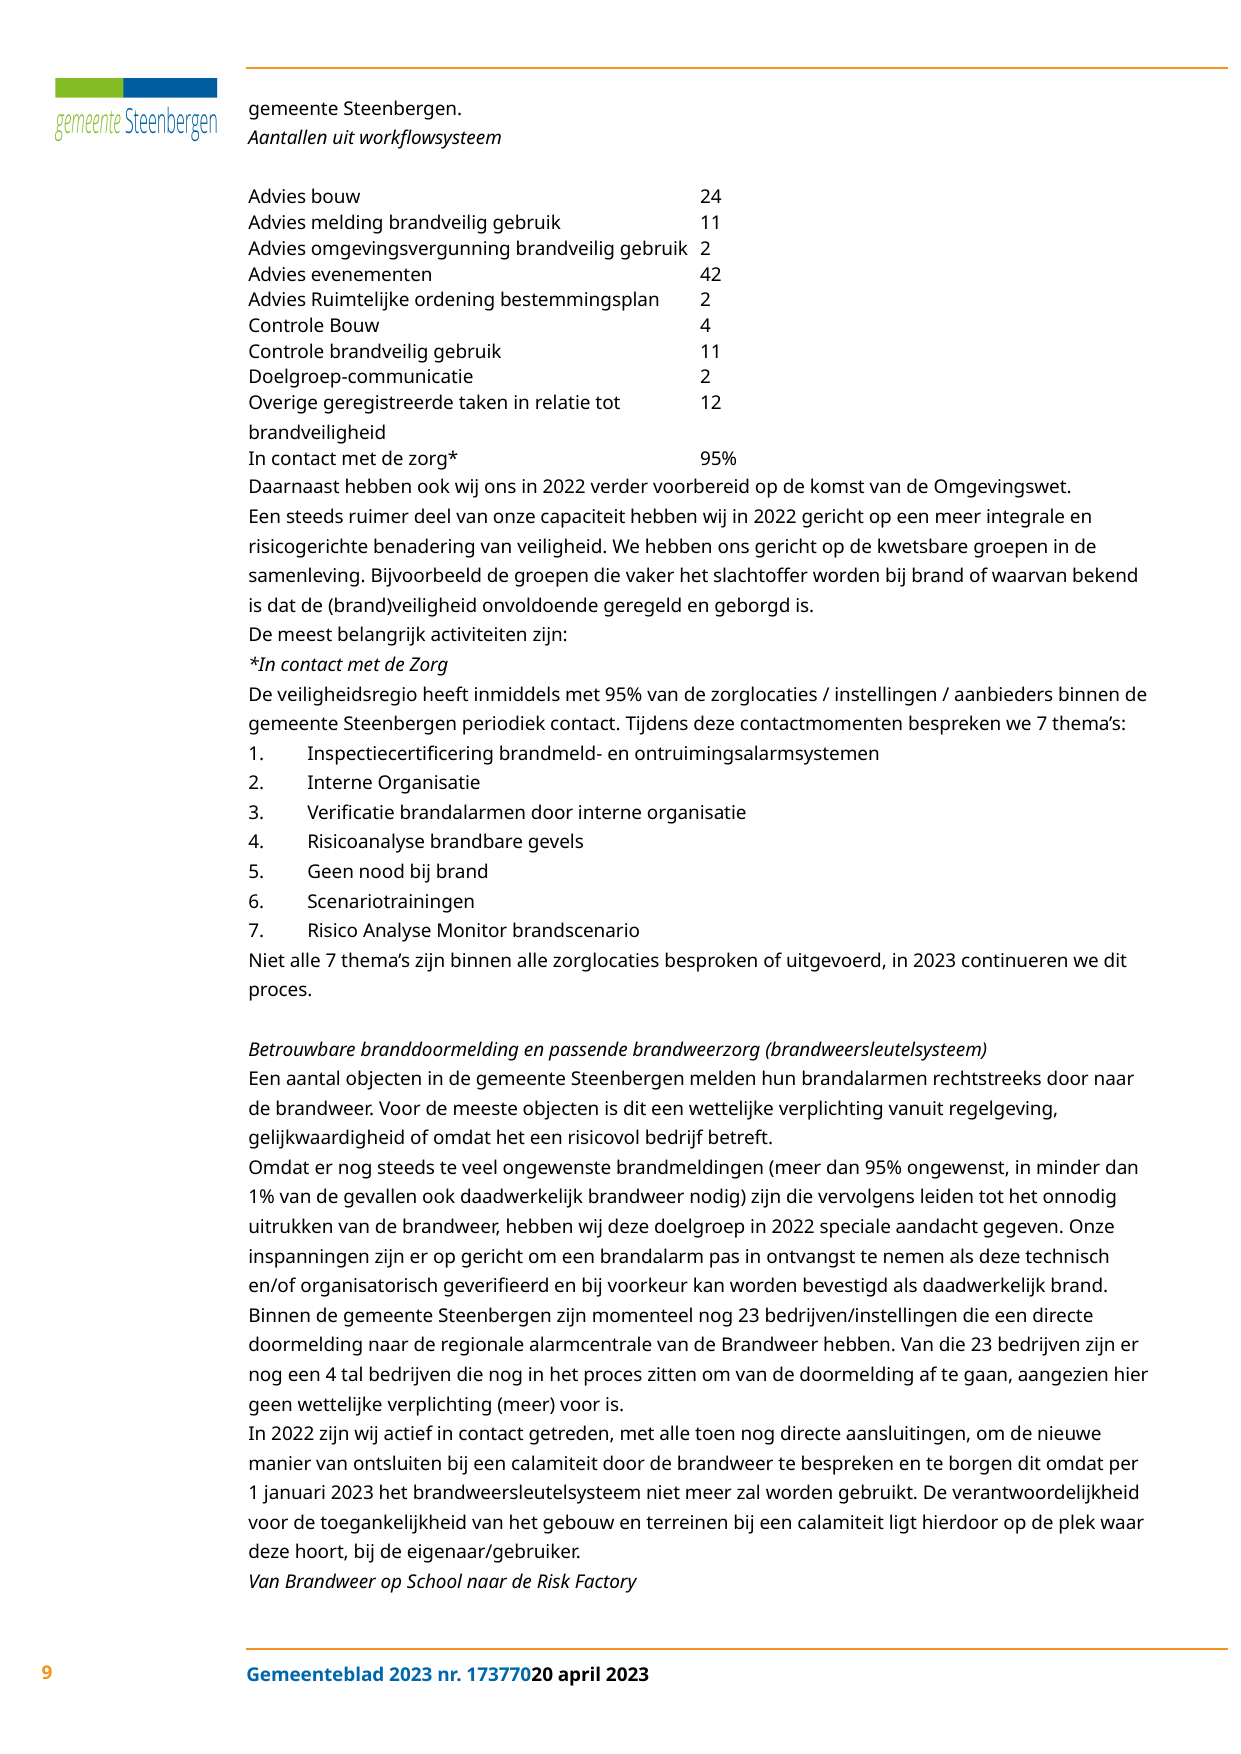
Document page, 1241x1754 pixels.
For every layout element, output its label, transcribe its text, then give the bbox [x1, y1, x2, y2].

table_cell 2 [700, 235, 1152, 261]
text Een steeds ruimer deel van onze capaciteit hebben wij in 2022 gericht op een meer integrale en risicogerichte benadering van veiligheid. We hebben ons gericht op de kwetsbare groepen in de samenleving. Bijvoorbeeld de groepen die vaker het slachtoffer worden bij brand of waarvan bekend is dat de (brand)veiligheid onvoldoende geregeld en geborgd is. [248, 503, 1152, 618]
table_cell Overige geregistreerde taken in relatie tot brandveiligheid [248, 390, 700, 445]
list Geen nood bij brand [248, 858, 1152, 884]
text gemeente Steenbergen. [248, 95, 1152, 121]
table_cell In contact met de zorg* [248, 445, 700, 471]
table_cell Advies omgevingsvergunning brandveilig gebruik [248, 235, 700, 261]
table_cell 12 [700, 390, 1152, 445]
text Omdat er nog steeds te veel ongewenste brandmeldingen (meer dan 95% ongewenst, in minder dan 1% van de gevallen ook daadwerkelijk brandweer nodig) zijn die vervolgens leiden tot het onnodig uitrukken van de brandweer, hebben wij deze doelgroep in 2022 speciale aandacht gegeven. Onze inspanningen zijn er op gericht om een brandalarm pas in ontvangst te nemen als deze technisch en/of organisatorisch geverifieerd en bij voorkeur kan worden bevestigd als daadwerkelijk brand. [248, 1154, 1152, 1298]
text De meest belangrijk activiteiten zijn: [248, 622, 1152, 647]
table_header Advies bouw [248, 184, 700, 209]
table_cell Controle Bouw [248, 312, 700, 338]
text Van Brandweer op School naar de Risk Factory [248, 1568, 1152, 1594]
list Risico Analyse Monitor brandscenario [248, 917, 1152, 943]
list Inspectiecertificering brandmeld- en ontruimingsalarmsystemen [248, 740, 1152, 766]
table_cell 2 [700, 287, 1152, 312]
text De veiligheidsregio heeft inmiddels met 95% van de zorglocaties / instellingen / aanbieders binnen de gemeente Steenbergen periodiek contact. Tijdens deze contactmomenten bespreken we 7 thema’s: [248, 681, 1152, 736]
text Binnen de gemeente Steenbergen zijn momenteel nog 23 bedrijven/instellingen die een directe doormelding naar de regionale alarmcentrale van de Brandweer hebben. Van die 23 bedrijven zijn er nog een 4 tal bedrijven die nog in het proces zitten om van de doormelding af te gaan, aangezien hier geen wettelijke verplichting (meer) voor is. [248, 1302, 1152, 1417]
text Betrouwbare branddoormelding en passende brandweerzorg (brandweersleutelsysteem) [248, 1036, 1152, 1062]
picture [41, 47, 231, 172]
text *In contact met de Zorg [248, 651, 1152, 677]
list Scenariotrainingen [248, 888, 1152, 914]
list Risicoanalyse brandbare gevels [248, 829, 1152, 854]
text Niet alle 7 thema’s zijn binnen alle zorglocaties besproken of uitgevoerd, in 2023 continueren we dit proces. [248, 947, 1152, 1002]
list Verificatie brandalarmen door interne organisatie [248, 799, 1152, 825]
table_cell 42 [700, 261, 1152, 287]
table_cell 2 [700, 364, 1152, 389]
table_cell 95% [700, 445, 1152, 471]
table_cell Doelgroep-communicatie [248, 364, 700, 389]
text In 2022 zijn wij actief in contact getreden, met alle toen nog directe aansluitingen, om de nieuwe manier van ontsluiten bij een calamiteit door de brandweer te bespreken en te borgen dit omdat per 1 januari 2023 het brandweersleutelsysteem niet meer zal worden gebruikt. De verantwoordelijkheid voor de toegankelijkheid van het gebouw en terreinen bij een calamiteit ligt hierdoor op de plek waar deze hoort, bij de eigenaar/gebruiker. [248, 1420, 1152, 1564]
text Daarnaast hebben ook wij ons in 2022 verder voorbereid op de komst van de Omgevingswet. [248, 474, 1152, 499]
table_cell 11 [700, 209, 1152, 235]
table_header 24 [700, 184, 1152, 209]
table_cell Advies Ruimtelijke ordening bestemmingsplan [248, 287, 700, 312]
table_cell Advies evenementen [248, 261, 700, 287]
text Aantallen uit workflowsysteem [248, 124, 1152, 150]
list Interne Organisatie [248, 769, 1152, 795]
table_cell 11 [700, 338, 1152, 364]
table_cell 4 [700, 312, 1152, 338]
table_cell Controle brandveilig gebruik [248, 338, 700, 364]
text Een aantal objecten in de gemeente Steenbergen melden hun brandalarmen rechtstreeks door naar de brandweer. Voor de meeste objecten is dit een wettelijke verplichting vanuit regelgeving, gelijkwaardigheid of omdat het een risicovol bedrijf betreft. [248, 1065, 1152, 1150]
table_cell Advies melding brandveilig gebruik [248, 209, 700, 235]
